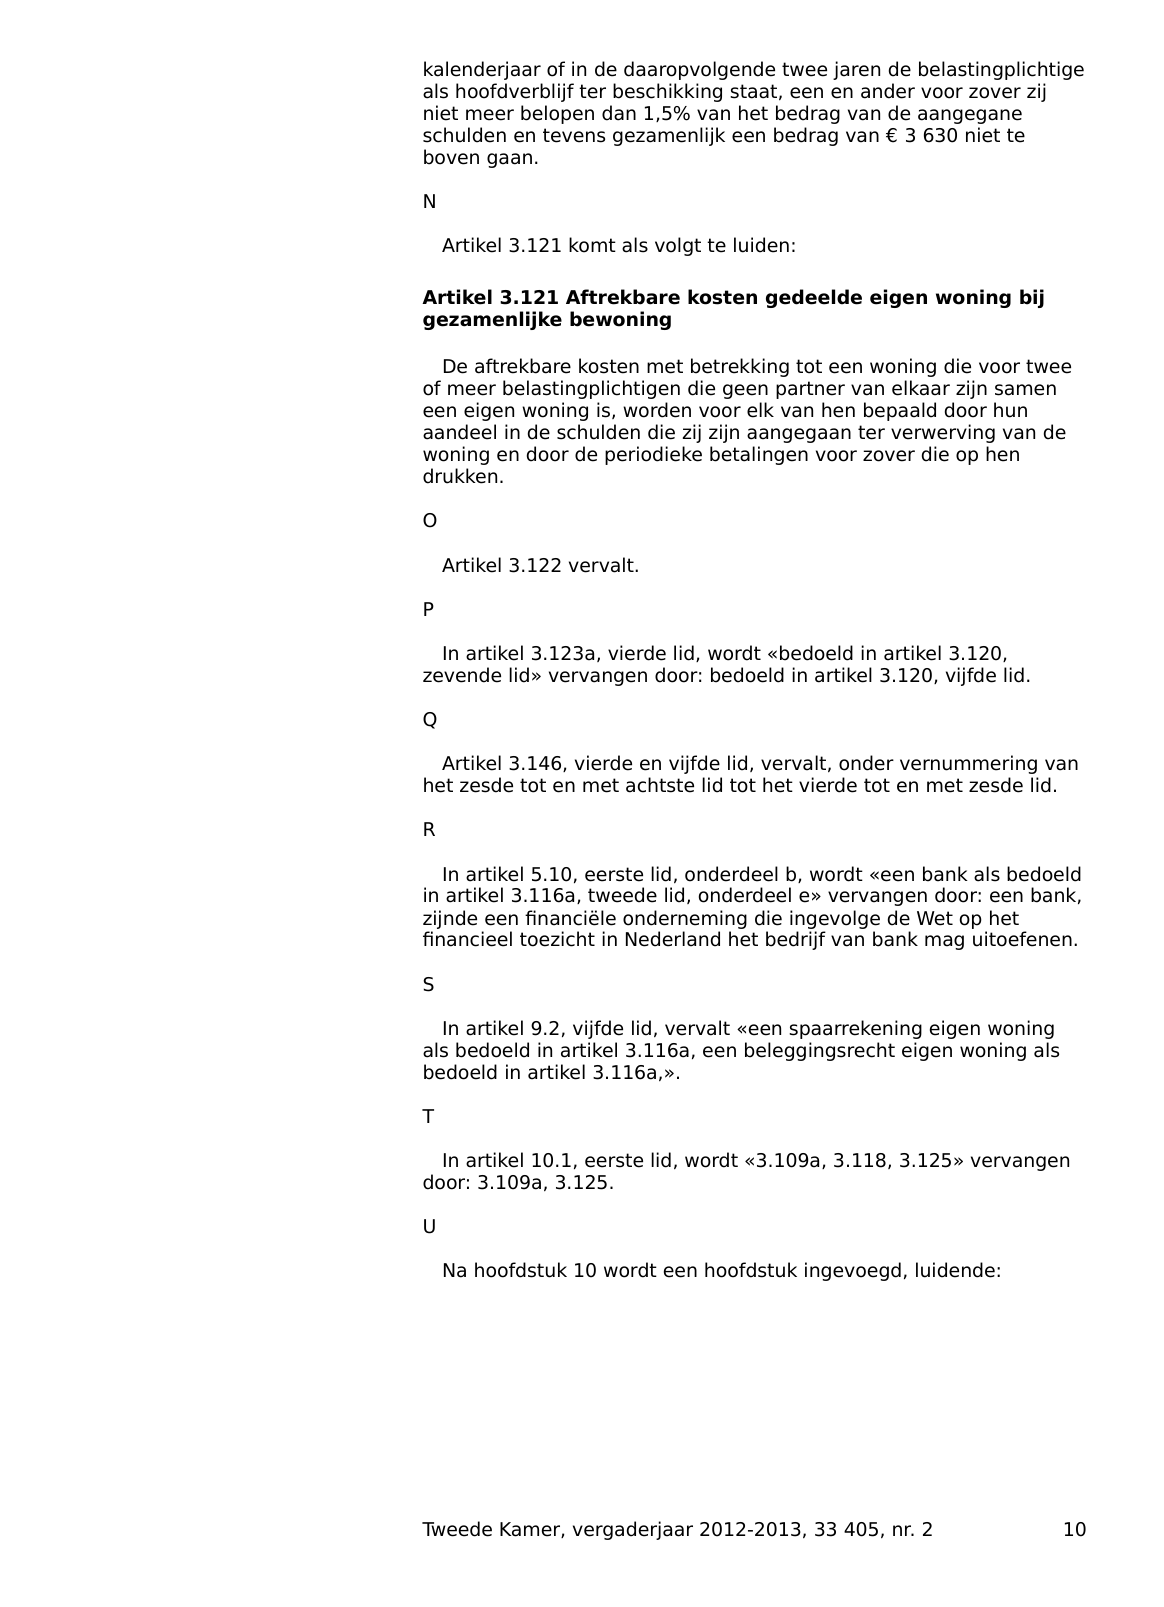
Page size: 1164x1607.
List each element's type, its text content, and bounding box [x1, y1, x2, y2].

subtitle Artikel 3.121 Aftrekbare kosten gedeelde eigen woning bij gezamenlijke bewoning [422, 287, 1087, 331]
text Artikel 3.146, vierde en vijfde lid, vervalt, onder vernummering van het zesde tot en met achtste lid tot het vierde tot en met zesde lid. [422, 753, 1087, 797]
text De aftrekbare kosten met betrekking tot een woning die voor twee of meer belastingplichtigen die geen partner van elkaar zijn samen een eigen woning is, worden voor elk van hen bepaald door hun aandeel in de schulden die zij zijn aangegaan ter verwerving van de woning en door de periodieke betalingen voor zover die op hen drukken. [422, 356, 1087, 488]
text In artikel 9.2, vijfde lid, vervalt «een spaarrekening eigen woning als bedoeld in artikel 3.116a, een beleggingsrecht eigen woning als bedoeld in artikel 3.116a,». [422, 1018, 1087, 1084]
text S [422, 973, 1087, 996]
text In artikel 5.10, eerste lid, onderdeel b, wordt «een bank als bedoeld in artikel 3.116a, tweede lid, onderdeel e» vervangen door: een bank, zijnde een financiële onderneming die ingevolge de Wet op het financieel toezicht in Nederland het bedrijf van bank mag uitoefenen. [422, 863, 1087, 951]
text U [422, 1216, 1087, 1238]
text P [422, 599, 1087, 621]
text Q [422, 709, 1087, 731]
text kalenderjaar of in de daaropvolgende twee jaren de belastingplichtige als hoofdverblijf ter beschikking staat, een en ander voor zover zij niet meer belopen dan 1,5% van het bedrag van de aangegane schulden en tevens gezamenlijk een bedrag van € 3 630 niet te boven gaan. [422, 59, 1087, 169]
text In artikel 10.1, eerste lid, wordt «3.109a, 3.118, 3.125» vervangen door: 3.109a, 3.125. [422, 1150, 1087, 1194]
text R [422, 819, 1087, 841]
text N [422, 191, 1087, 213]
text Na hoofdstuk 10 wordt een hoofdstuk ingevoegd, luidende: [422, 1260, 1087, 1282]
text Artikel 3.122 vervalt. [422, 554, 1087, 576]
text Artikel 3.121 komt als volgt te luiden: [422, 235, 1087, 257]
text O [422, 510, 1087, 532]
text T [422, 1106, 1087, 1128]
text In artikel 3.123a, vierde lid, wordt «bedoeld in artikel 3.120, zevende lid» vervangen door: bedoeld in artikel 3.120, vijfde lid. [422, 643, 1087, 687]
